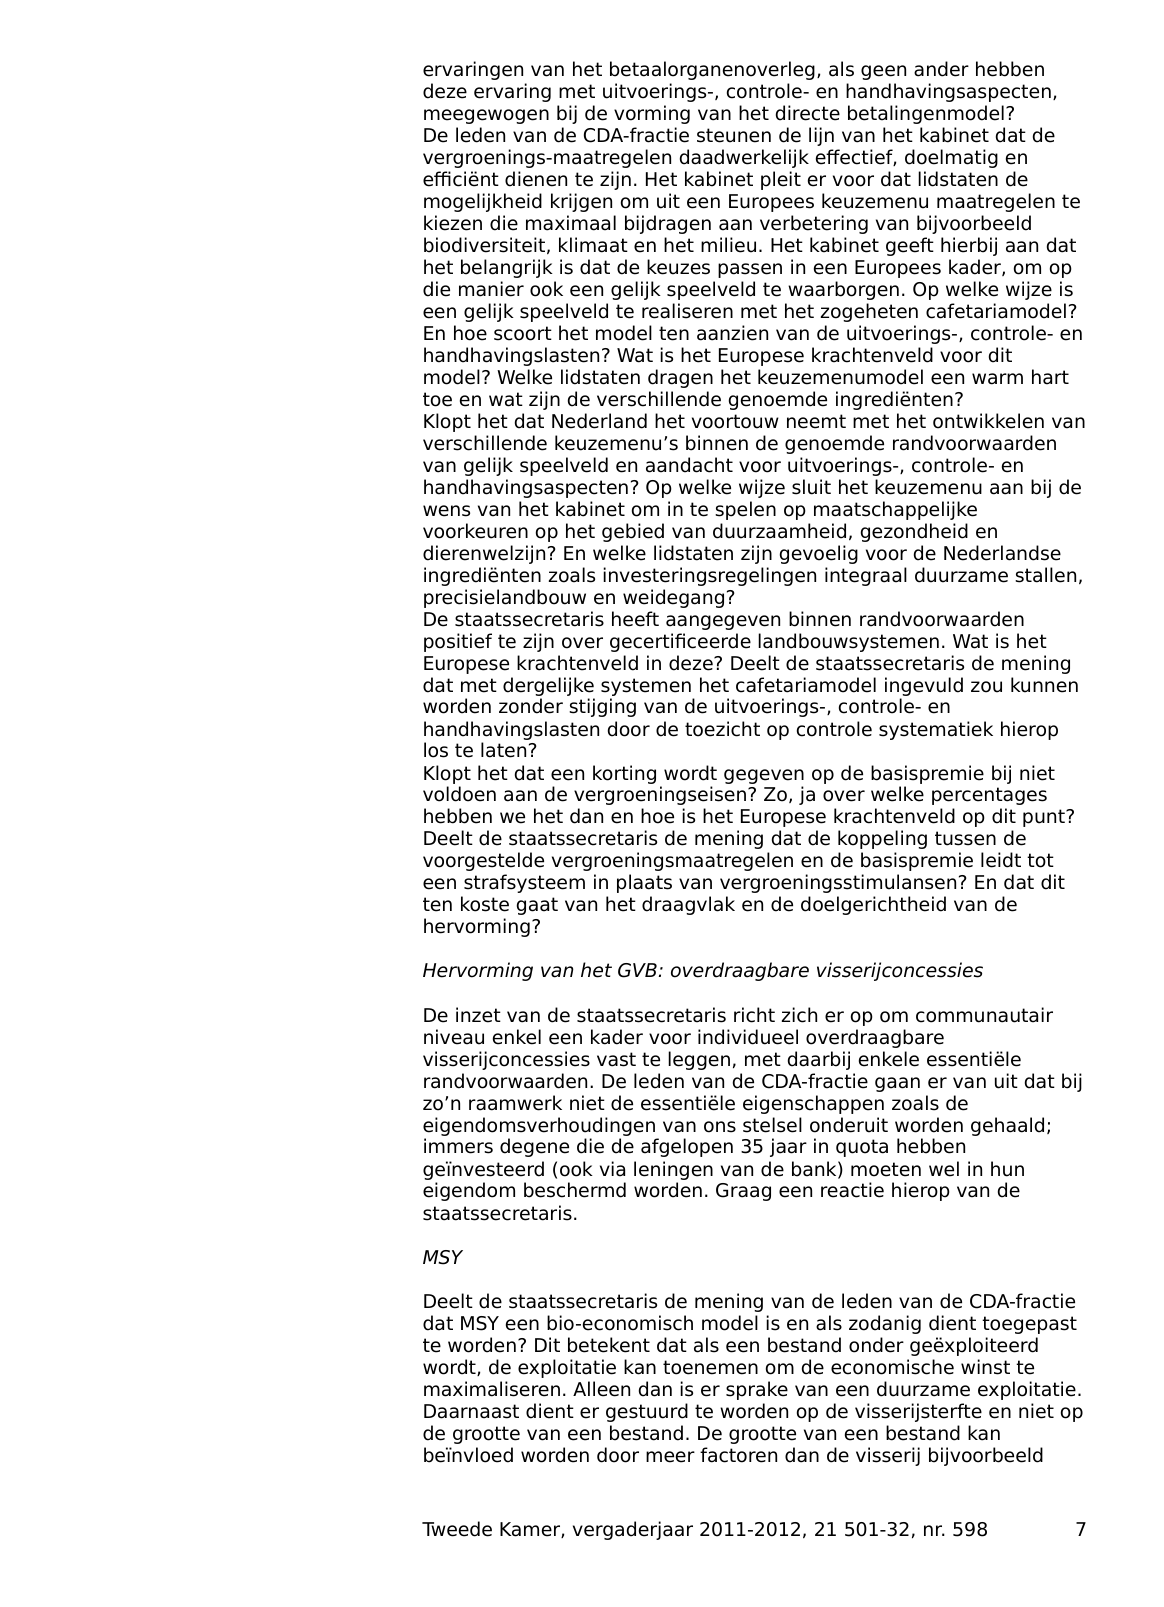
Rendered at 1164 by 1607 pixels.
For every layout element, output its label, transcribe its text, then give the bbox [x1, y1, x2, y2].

text Deelt de staatssecretaris de mening van de leden van de CDA-fractie dat MSY een bio-economisch model is en als zodanig dient toegepast te worden? Dit betekent dat als een bestand onder geëxploiteerd wordt, de exploitatie kan toenemen om de economische winst te maximaliseren. Alleen dan is er sprake van een duurzame exploitatie. Daarnaast dient er gestuurd te worden op de visserijsterfte en niet op de grootte van een bestand. De grootte van een bestand kan beïnvloed worden door meer factoren dan de visserij bijvoorbeeld [422, 1291, 1087, 1467]
text De inzet van de staatssecretaris richt zich er op om communautair niveau enkel een kader voor individueel overdraagbare visserijconcessies vast te leggen, met daarbij enkele essentiële randvoorwaarden. De leden van de CDA-fractie gaan er van uit dat bij zo’n raamwerk niet de essentiële eigenschappen zoals de eigendomsverhoudingen van ons stelsel onderuit worden gehaald; immers degene die de afgelopen 35 jaar in quota hebben geïnvesteerd (ook via leningen van de bank) moeten wel in hun eigendom beschermd worden. Graag een reactie hierop van de staatssecretaris. [422, 1004, 1087, 1224]
text Klopt het dat Nederland het voortouw neemt met het ontwikkelen van verschillende keuzemenu’s binnen de genoemde randvoorwaarden van gelijk speelveld en aandacht voor uitvoerings-, controle- en handhavingsaspecten? Op welke wijze sluit het keuzemenu aan bij de wens van het kabinet om in te spelen op maatschappelijke voorkeuren op het gebied van duurzaamheid, gezondheid en dierenwelzijn? En welke lidstaten zijn gevoelig voor de Nederlandse ingrediënten zoals investeringsregelingen integraal duurzame stallen, precisielandbouw en weidegang? [422, 411, 1087, 608]
subtitle MSY [422, 1247, 1087, 1268]
subtitle Hervorming van het GVB: overdraagbare visserijconcessies [422, 960, 1087, 982]
text ervaringen van het betaalorganenoverleg, als geen ander hebben deze ervaring met uitvoerings-, controle- en handhavingsaspecten, meegewogen bij de vorming van het directe betalingenmodel? [422, 59, 1087, 125]
text De leden van de CDA-fractie steunen de lijn van het kabinet dat de vergroenings-maatregelen daadwerkelijk effectief, doelmatig en efficiënt dienen te zijn. Het kabinet pleit er voor dat lidstaten de mogelijkheid krijgen om uit een Europees keuzemenu maatregelen te kiezen die maximaal bijdragen aan verbetering van bijvoorbeeld biodiversiteit, klimaat en het milieu. Het kabinet geeft hierbij aan dat het belangrijk is dat de keuzes passen in een Europees kader, om op die manier ook een gelijk speelveld te waarborgen. Op welke wijze is een gelijk speelveld te realiseren met het zogeheten cafetariamodel? En hoe scoort het model ten aanzien van de uitvoerings-, controle- en handhavingslasten? Wat is het Europese krachtenveld voor dit model? Welke lidstaten dragen het keuzemenumodel een warm hart toe en wat zijn de verschillende genoemde ingrediënten? [422, 125, 1087, 411]
text Klopt het dat een korting wordt gegeven op de basispremie bij niet voldoen aan de vergroeningseisen? Zo, ja over welke percentages hebben we het dan en hoe is het Europese krachtenveld op dit punt? Deelt de staatssecretaris de mening dat de koppeling tussen de voorgestelde vergroeningsmaatregelen en de basispremie leidt tot een strafsysteem in plaats van vergroeningsstimulansen? En dat dit ten koste gaat van het draagvlak en de doelgerichtheid van de hervorming? [422, 762, 1087, 938]
text De staatssecretaris heeft aangegeven binnen randvoorwaarden positief te zijn over gecertificeerde landbouwsystemen. Wat is het Europese krachtenveld in deze? Deelt de staatssecretaris de mening dat met dergelijke systemen het cafetariamodel ingevuld zou kunnen worden zonder stijging van de uitvoerings-, controle- en handhavingslasten door de toezicht op controle systematiek hierop los te laten? [422, 608, 1087, 762]
